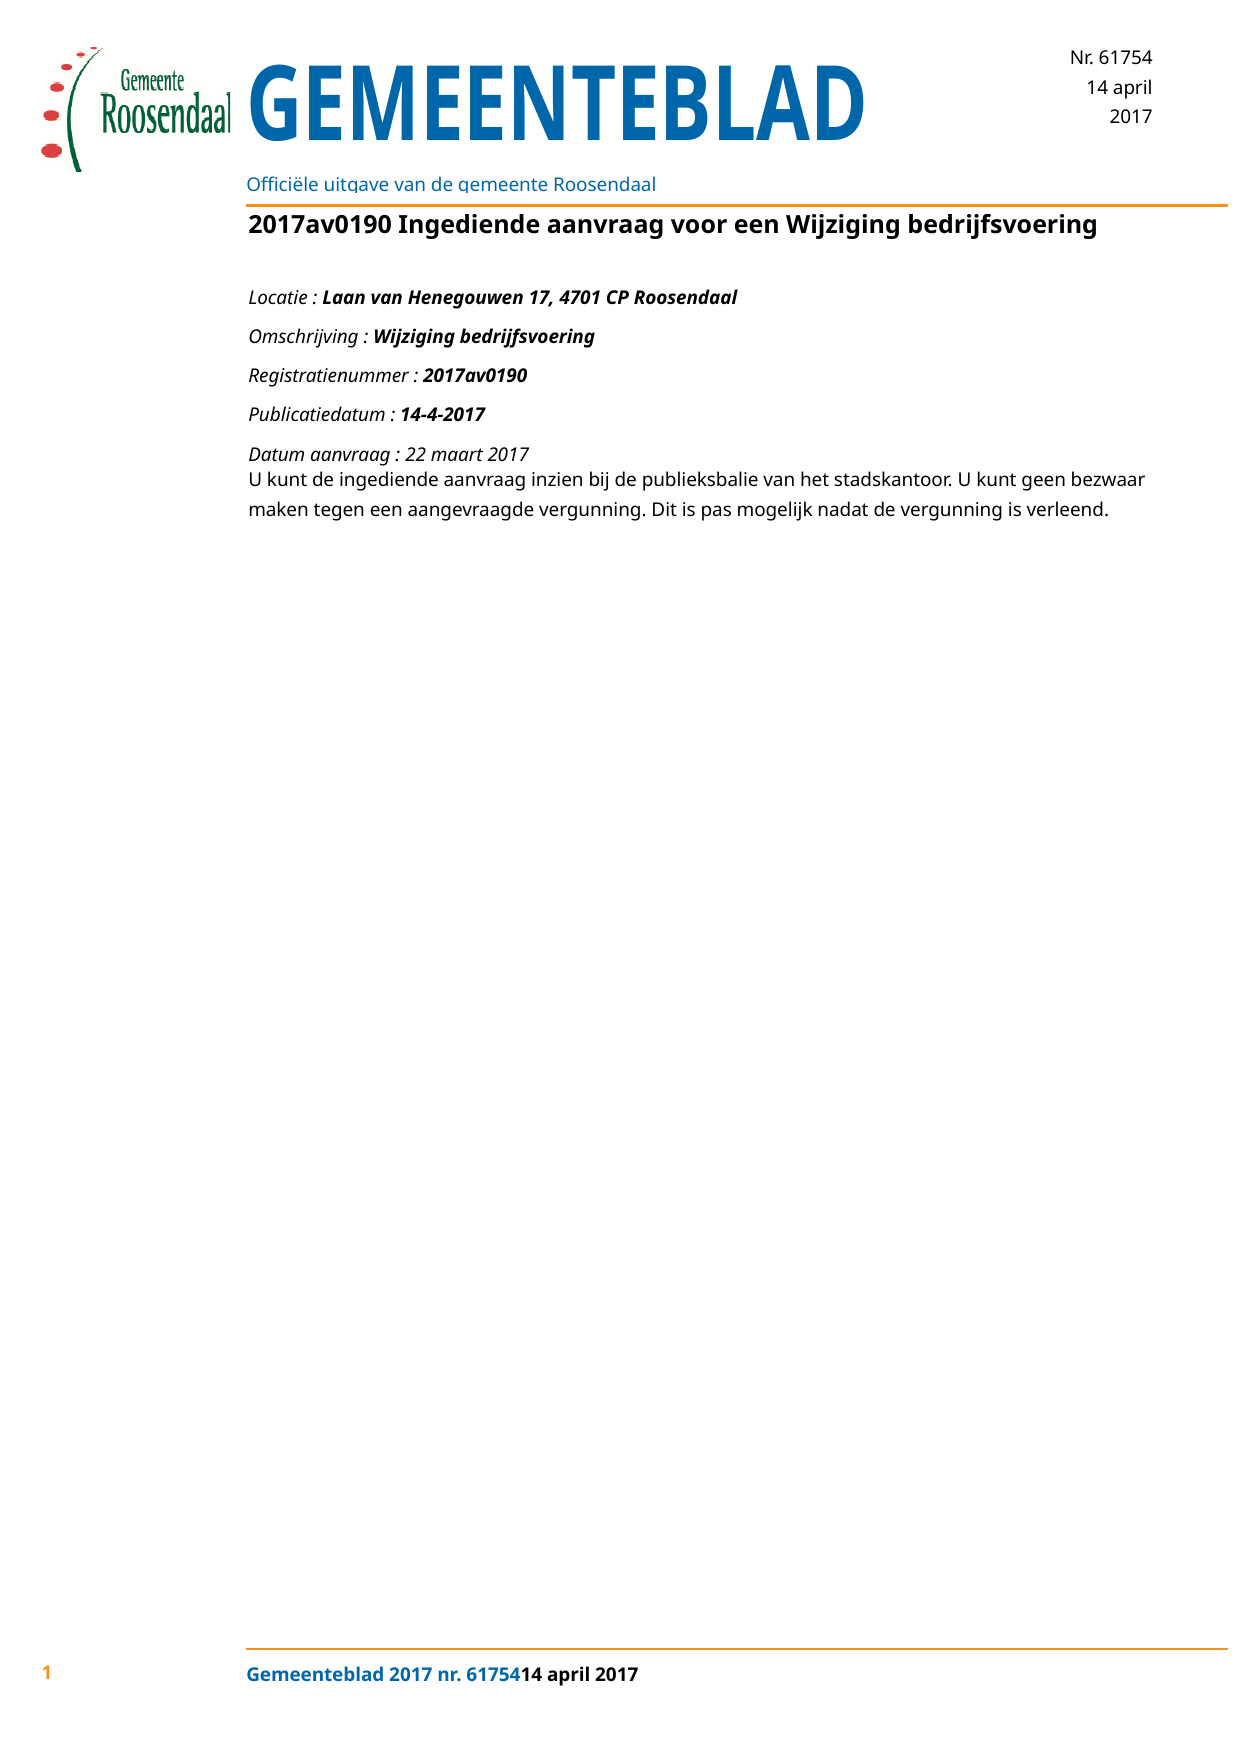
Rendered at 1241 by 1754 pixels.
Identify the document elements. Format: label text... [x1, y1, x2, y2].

text Omschrijving : Wijziging bedrijfsvoering [248, 323, 1152, 349]
text Datum aanvraag : 22 maart 2017 [248, 441, 1152, 467]
text Publicatiedatum : 14-4-2017 [248, 402, 1152, 427]
picture [41, 47, 231, 172]
text U kunt de ingediende aanvraag inzien bij de publieksbalie van het stadskantoor. U kunt geen bezwaar maken tegen een aangevraagde vergunning. Dit is pas mogelijk nadat de vergunning is verleend. [248, 467, 1152, 522]
text 2017av0190 Ingediende aanvraag voor een Wijziging bedrijfsvoering [248, 207, 1152, 241]
text Registratienummer : 2017av0190 [248, 362, 1152, 388]
text Locatie : Laan van Henegouwen 17, 4701 CP Roosendaal [248, 284, 1152, 309]
